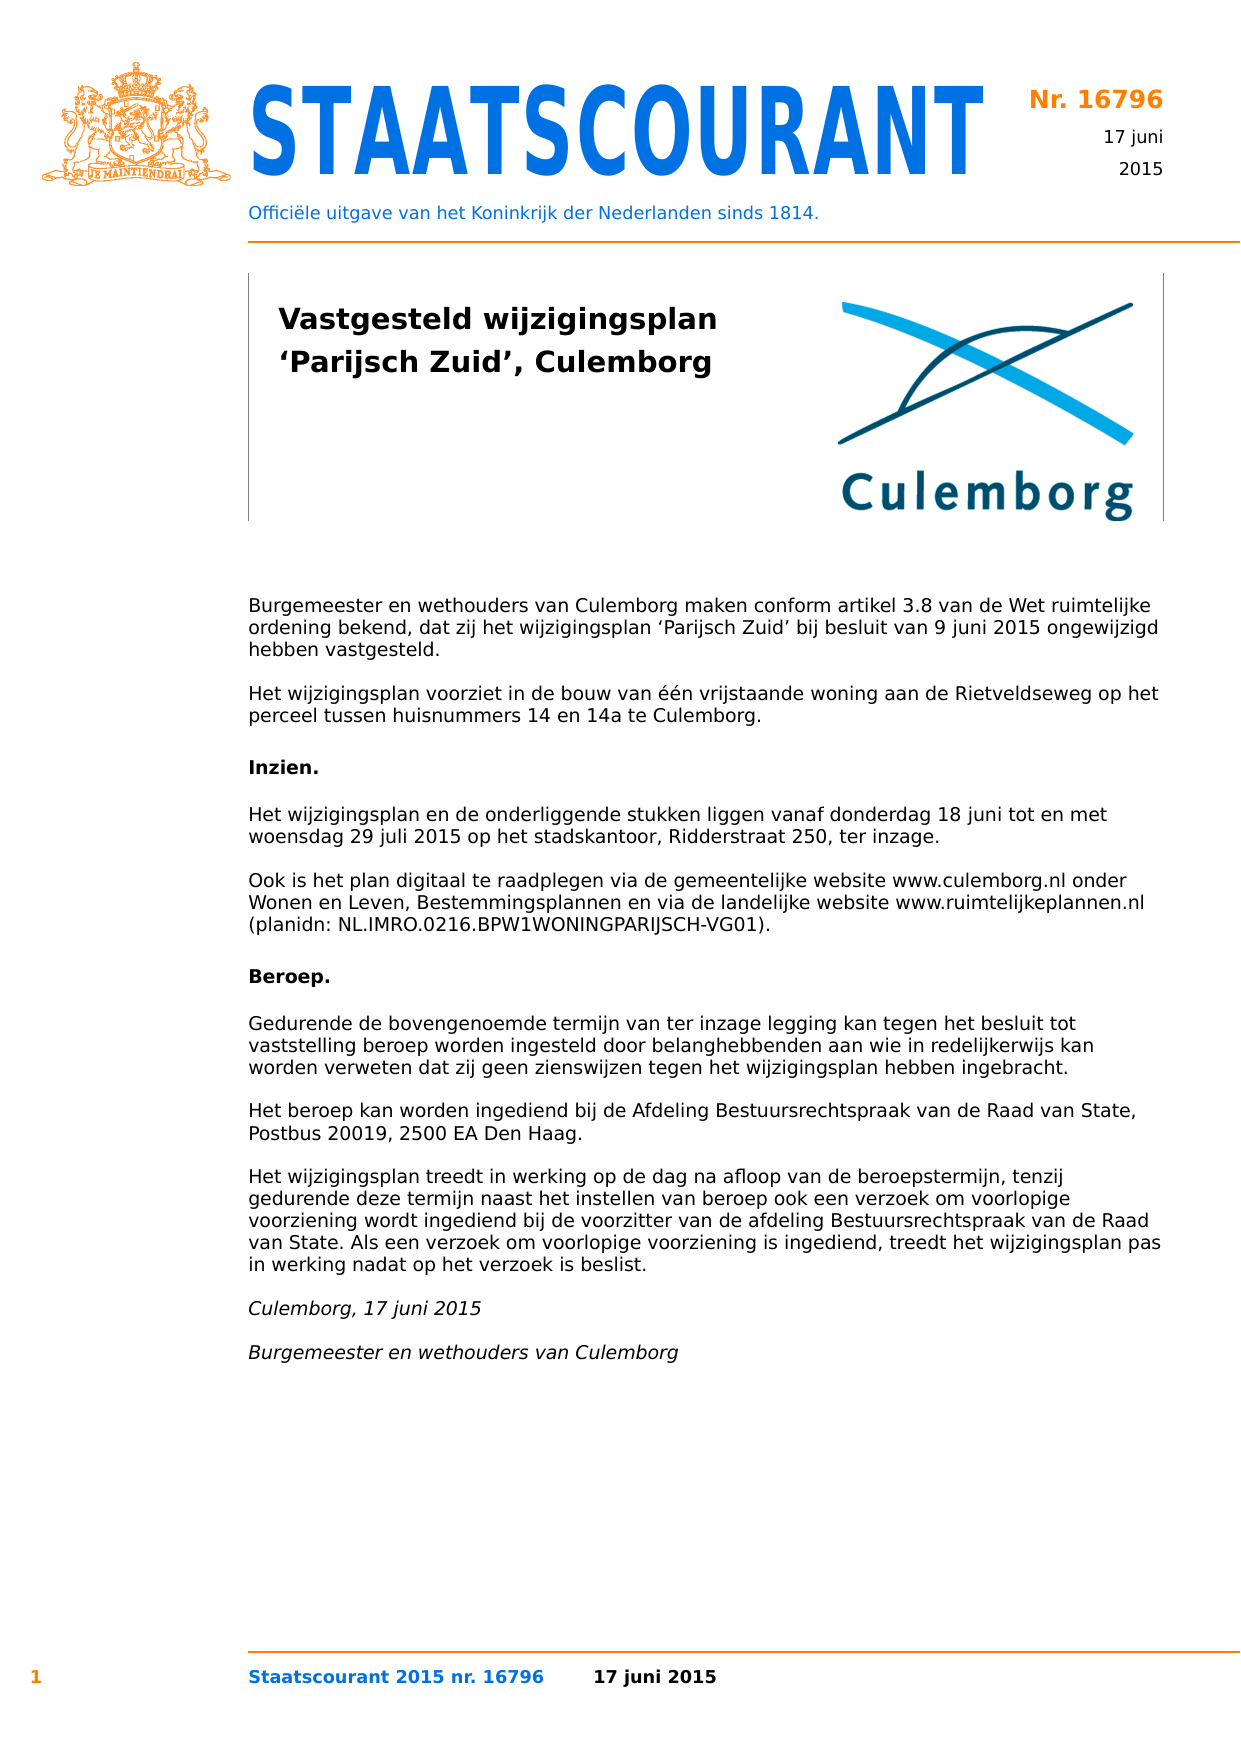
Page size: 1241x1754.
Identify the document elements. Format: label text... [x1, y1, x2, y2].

picture [850, 302, 1128, 340]
picture [1112, 509, 1125, 517]
table_cell 17 juni [998, 121, 1240, 153]
text Het beroep kan worden ingediend bij de Afdeling Bestuursrechtspraak van de Raad van State, Postbus 20019, 2500 EA Den Haag. [248, 1100, 1163, 1144]
picture [838, 374, 1134, 521]
text (planidn: NL.IMRO.0216.BPW1WONINGPARIJSCH-VG01). [248, 914, 1163, 936]
picture [970, 331, 1058, 361]
text Gedurende de bovengenoemde termijn van ter inzage legging kan tegen het besluit tot vaststelling beroep worden ingesteld door belanghebbenden aan wie in redelijkerwijs kan worden verweten dat zij geen zienswijzen tegen het wijzigingsplan hebben ingebracht. [248, 1013, 1163, 1078]
picture [907, 354, 985, 406]
subtitle Inzien. [248, 757, 1163, 779]
table_header [25, 62, 248, 241]
picture [838, 302, 943, 441]
picture [1012, 306, 1134, 432]
text Burgemeester en wethouders van Culemborg maken conform artikel 3.8 van de Wet ruimtelijke ordening bekend, dat zij het wijzigingsplan ‘Parijsch Zuid’ bij besluit van 9 juni 2015 ongewijzigd hebben vastgesteld. [248, 595, 1163, 661]
subtitle Beroep. [248, 966, 1163, 988]
picture [1115, 488, 1122, 495]
table_header STAATSCOURANT [248, 62, 998, 203]
text Ook is het plan digitaal te raadplegen via de gemeentelijke website www.culemborg.nl onder Wonen en Leven, Bestemmingsplannen en via de landelijke website www.ruimtelijkeplannen.nl [248, 870, 1163, 914]
table_cell 2015 [998, 153, 1240, 203]
text Het wijzigingsplan en de onderliggende stukken liggen vanaf donderdag 18 juni tot en met woensdag 29 juli 2015 op het stadskantoor, Ridderstraat 250, ter inzage. [248, 804, 1163, 848]
text Het wijzigingsplan treedt in werking op de dag na afloop van de beroepstermijn, tenzij gedurende deze termijn naast het instellen van beroep ook een verzoek om voorlopige voorziening wordt ingediend bij de voorzitter van de afdeling Bestuursrechtspraak van de Raad van State. Als een verzoek om voorlopige voorziening is ingediend, treedt het wijzigingsplan pas in werking nadat op het verzoek is beslist. [248, 1166, 1163, 1276]
table_header Nr. 16796 [998, 62, 1240, 121]
picture [41, 62, 231, 186]
text Culemborg, 17 juni 2015 [248, 1298, 1163, 1320]
subtitle Vastgesteld wijzigingsplan ‘Parijsch Zuid’, Culemborg [249, 273, 1163, 521]
text Het wijzigingsplan voorziet in de bouw van één vrijstaande woning aan de Rietveldseweg op het perceel tussen huisnummers 14 en 14a te Culemborg. [248, 683, 1163, 727]
text Burgemeester en wethouders van Culemborg [248, 1342, 1163, 1364]
table_cell Officiële uitgave van het Koninkrijk der Nederlanden sinds 1814. [248, 203, 1240, 241]
